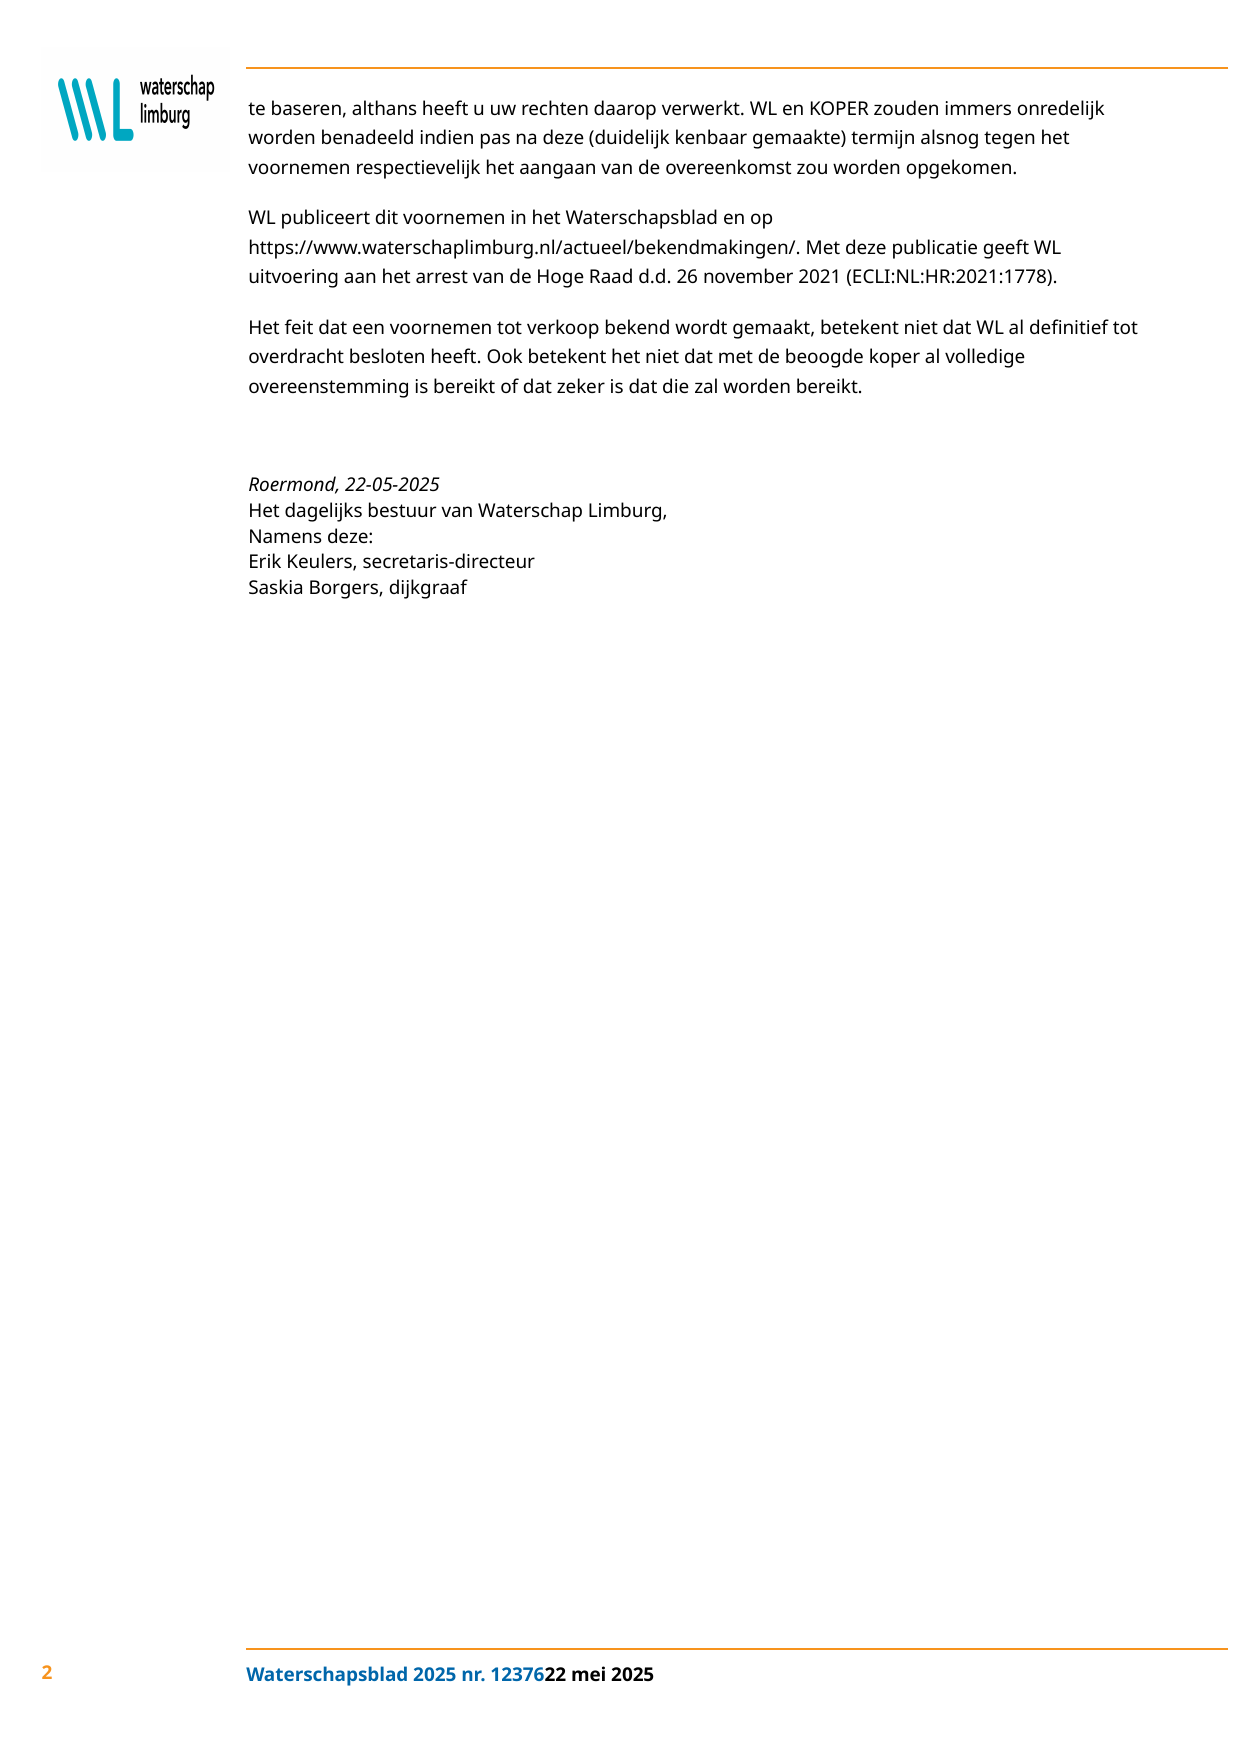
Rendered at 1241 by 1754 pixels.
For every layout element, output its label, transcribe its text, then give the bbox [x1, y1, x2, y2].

text Erik Keulers, secretaris-directeur [248, 548, 1152, 574]
text Namens deze: [248, 523, 1152, 548]
text Roermond, 22-05-2025 [248, 471, 1152, 497]
text Het dagelijks bestuur van Waterschap Limburg, [248, 497, 1152, 523]
picture [41, 47, 231, 172]
text Saskia Borgers, dijkgraaf [248, 574, 1152, 600]
text te baseren, althans heeft u uw rechten daarop verwerkt. WL en KOPER zouden immers onredelijk worden benadeeld indien pas na deze (duidelijk kenbaar gemaakte) termijn alsnog tegen het voornemen respectievelijk het aangaan van de overeenkomst zou worden opgekomen. [248, 95, 1152, 180]
text Het feit dat een voornemen tot verkoop bekend wordt gemaakt, betekent niet dat WL al definitief tot overdracht besloten heeft. Ook betekent het niet dat met de beoogde koper al volledige overeenstemming is bereikt of dat zeker is dat die zal worden bereikt. [248, 314, 1152, 399]
text WL publiceert dit voornemen in het Waterschapsblad en op https://www.waterschaplimburg.nl/actueel/bekendmakingen/. Met deze publicatie geeft WL uitvoering aan het arrest van de Hoge Raad d.d. 26 november 2021 (ECLI:NL:HR:2021:1778). [248, 204, 1152, 289]
